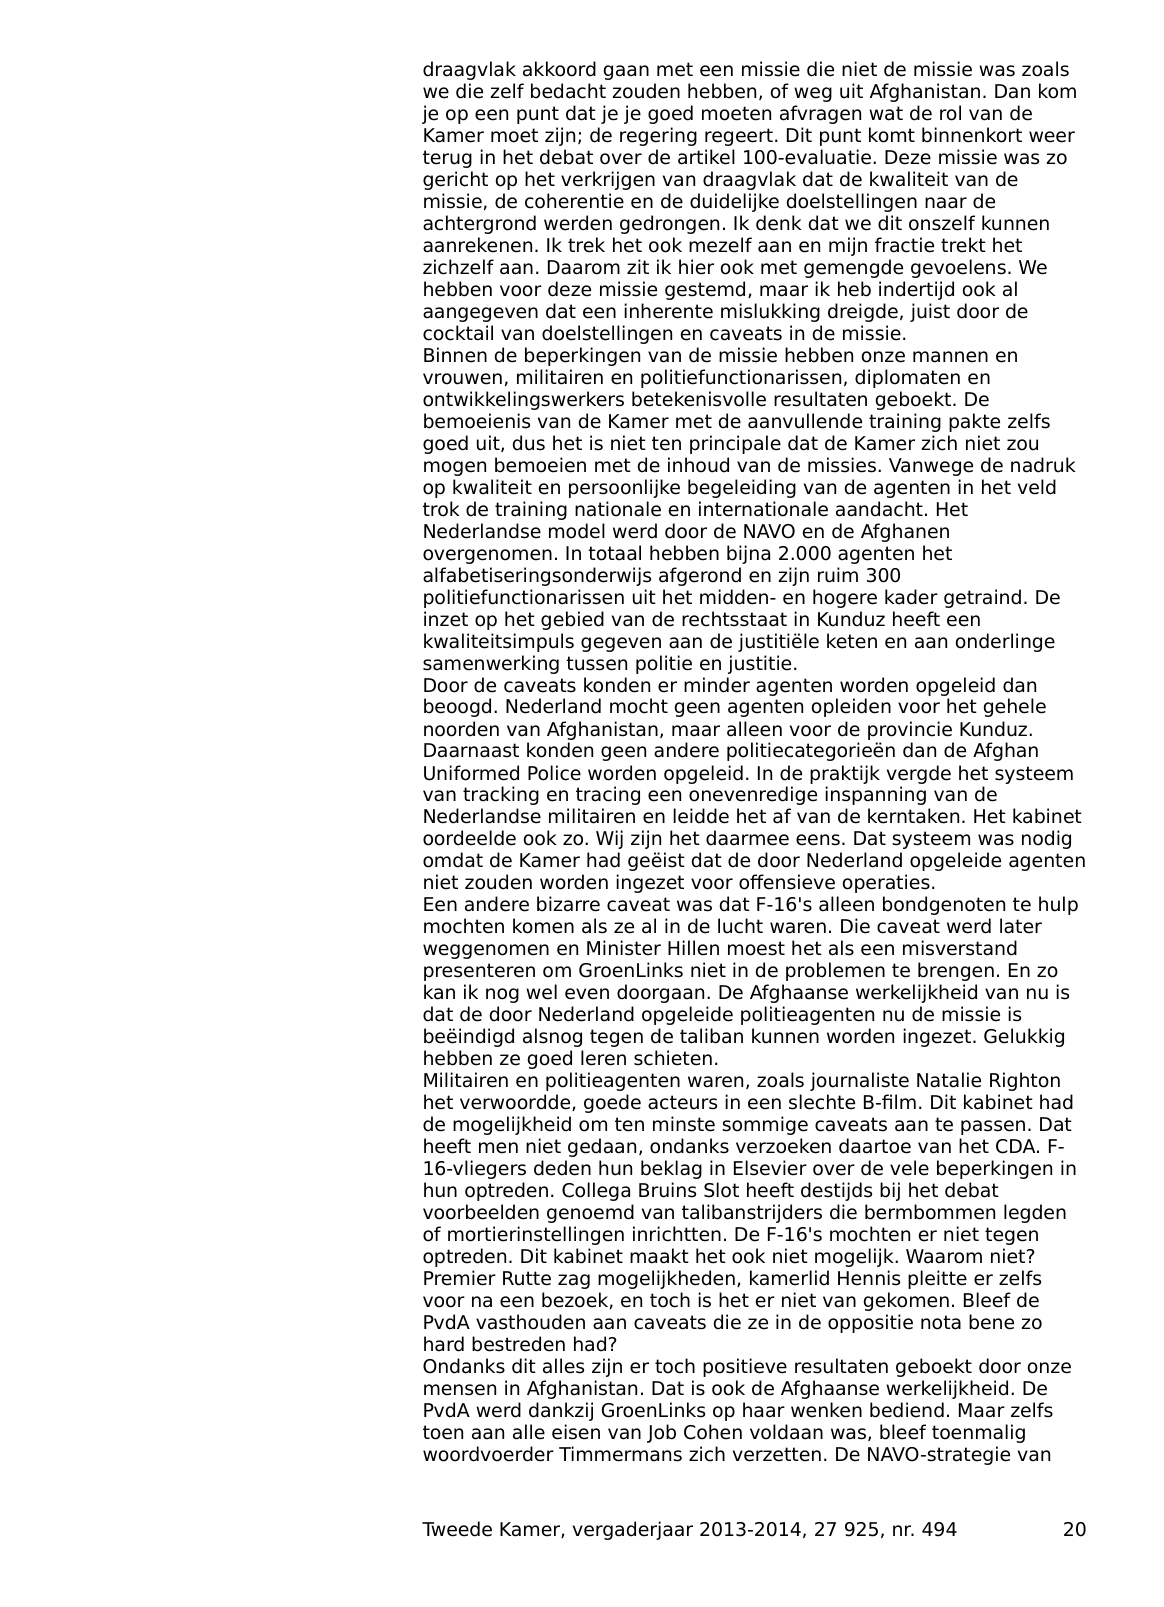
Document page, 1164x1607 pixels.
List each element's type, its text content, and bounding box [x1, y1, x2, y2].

text draagvlak akkoord gaan met een missie die niet de missie was zoals we die zelf bedacht zouden hebben, of weg uit Afghanistan. Dan kom je op een punt dat je je goed moeten afvragen wat de rol van de Kamer moet zijn; de regering regeert. Dit punt komt binnenkort weer terug in het debat over de artikel 100-evaluatie. Deze missie was zo gericht op het verkrijgen van draagvlak dat de kwaliteit van de missie, de coherentie en de duidelijke doelstellingen naar de achtergrond werden gedrongen. Ik denk dat we dit onszelf kunnen aanrekenen. Ik trek het ook mezelf aan en mijn fractie trekt het zichzelf aan. Daarom zit ik hier ook met gemengde gevoelens. We hebben voor deze missie gestemd, maar ik heb indertijd ook al aangegeven dat een inherente mislukking dreigde, juist door de cocktail van doelstellingen en caveats in de missie. [422, 59, 1087, 345]
text Door de caveats konden er minder agenten worden opgeleid dan beoogd. Nederland mocht geen agenten opleiden voor het gehele noorden van Afghanistan, maar alleen voor de provincie Kunduz. Daarnaast konden geen andere politiecategorieën dan de Afghan Uniformed Police worden opgeleid. In de praktijk vergde het systeem van tracking en tracing een onevenredige inspanning van de Nederlandse militairen en leidde het af van de kerntaken. Het kabinet oordeelde ook zo. Wij zijn het daarmee eens. Dat systeem was nodig omdat de Kamer had geëist dat de door Nederland opgeleide agenten niet zouden worden ingezet voor offensieve operaties. [422, 674, 1087, 894]
text Een andere bizarre caveat was dat F-16's alleen bondgenoten te hulp mochten komen als ze al in de lucht waren. Die caveat werd later weggenomen en Minister Hillen moest het als een misverstand presenteren om GroenLinks niet in de problemen te brengen. En zo kan ik nog wel even doorgaan. De Afghaanse werkelijkheid van nu is dat de door Nederland opgeleide politieagenten nu de missie is beëindigd alsnog tegen de taliban kunnen worden ingezet. Gelukkig hebben ze goed leren schieten. [422, 894, 1087, 1070]
text Militairen en politieagenten waren, zoals journaliste Natalie Righton het verwoordde, goede acteurs in een slechte B-film. Dit kabinet had de mogelijkheid om ten minste sommige caveats aan te passen. Dat heeft men niet gedaan, ondanks verzoeken daartoe van het CDA. F-16-vliegers deden hun beklag in Elsevier over de vele beperkingen in hun optreden. Collega Bruins Slot heeft destijds bij het debat voorbeelden genoemd van talibanstrijders die bermbommen legden of mortierinstellingen inrichtten. De F-16's mochten er niet tegen optreden. Dit kabinet maakt het ook niet mogelijk. Waarom niet? Premier Rutte zag mogelijkheden, kamerlid Hennis pleitte er zelfs voor na een bezoek, en toch is het er niet van gekomen. Bleef de PvdA vasthouden aan caveats die ze in de oppositie nota bene zo hard bestreden had? [422, 1070, 1087, 1356]
text Binnen de beperkingen van de missie hebben onze mannen en vrouwen, militairen en politiefunctionarissen, diplomaten en ontwikkelingswerkers betekenisvolle resultaten geboekt. De bemoeienis van de Kamer met de aanvullende training pakte zelfs goed uit, dus het is niet ten principale dat de Kamer zich niet zou mogen bemoeien met de inhoud van de missies. Vanwege de nadruk op kwaliteit en persoonlijke begeleiding van de agenten in het veld trok de training nationale en internationale aandacht. Het Nederlandse model werd door de NAVO en de Afghanen overgenomen. In totaal hebben bijna 2.000 agenten het alfabetiseringsonderwijs afgerond en zijn ruim 300 politiefunctionarissen uit het midden- en hogere kader getraind. De inzet op het gebied van de rechtsstaat in Kunduz heeft een kwaliteitsimpuls gegeven aan de justitiële keten en aan onderlinge samenwerking tussen politie en justitie. [422, 345, 1087, 674]
text Ondanks dit alles zijn er toch positieve resultaten geboekt door onze mensen in Afghanistan. Dat is ook de Afghaanse werkelijkheid. De PvdA werd dankzij GroenLinks op haar wenken bediend. Maar zelfs toen aan alle eisen van Job Cohen voldaan was, bleef toenmalig woordvoerder Timmermans zich verzetten. De NAVO-strategie van [422, 1356, 1087, 1466]
